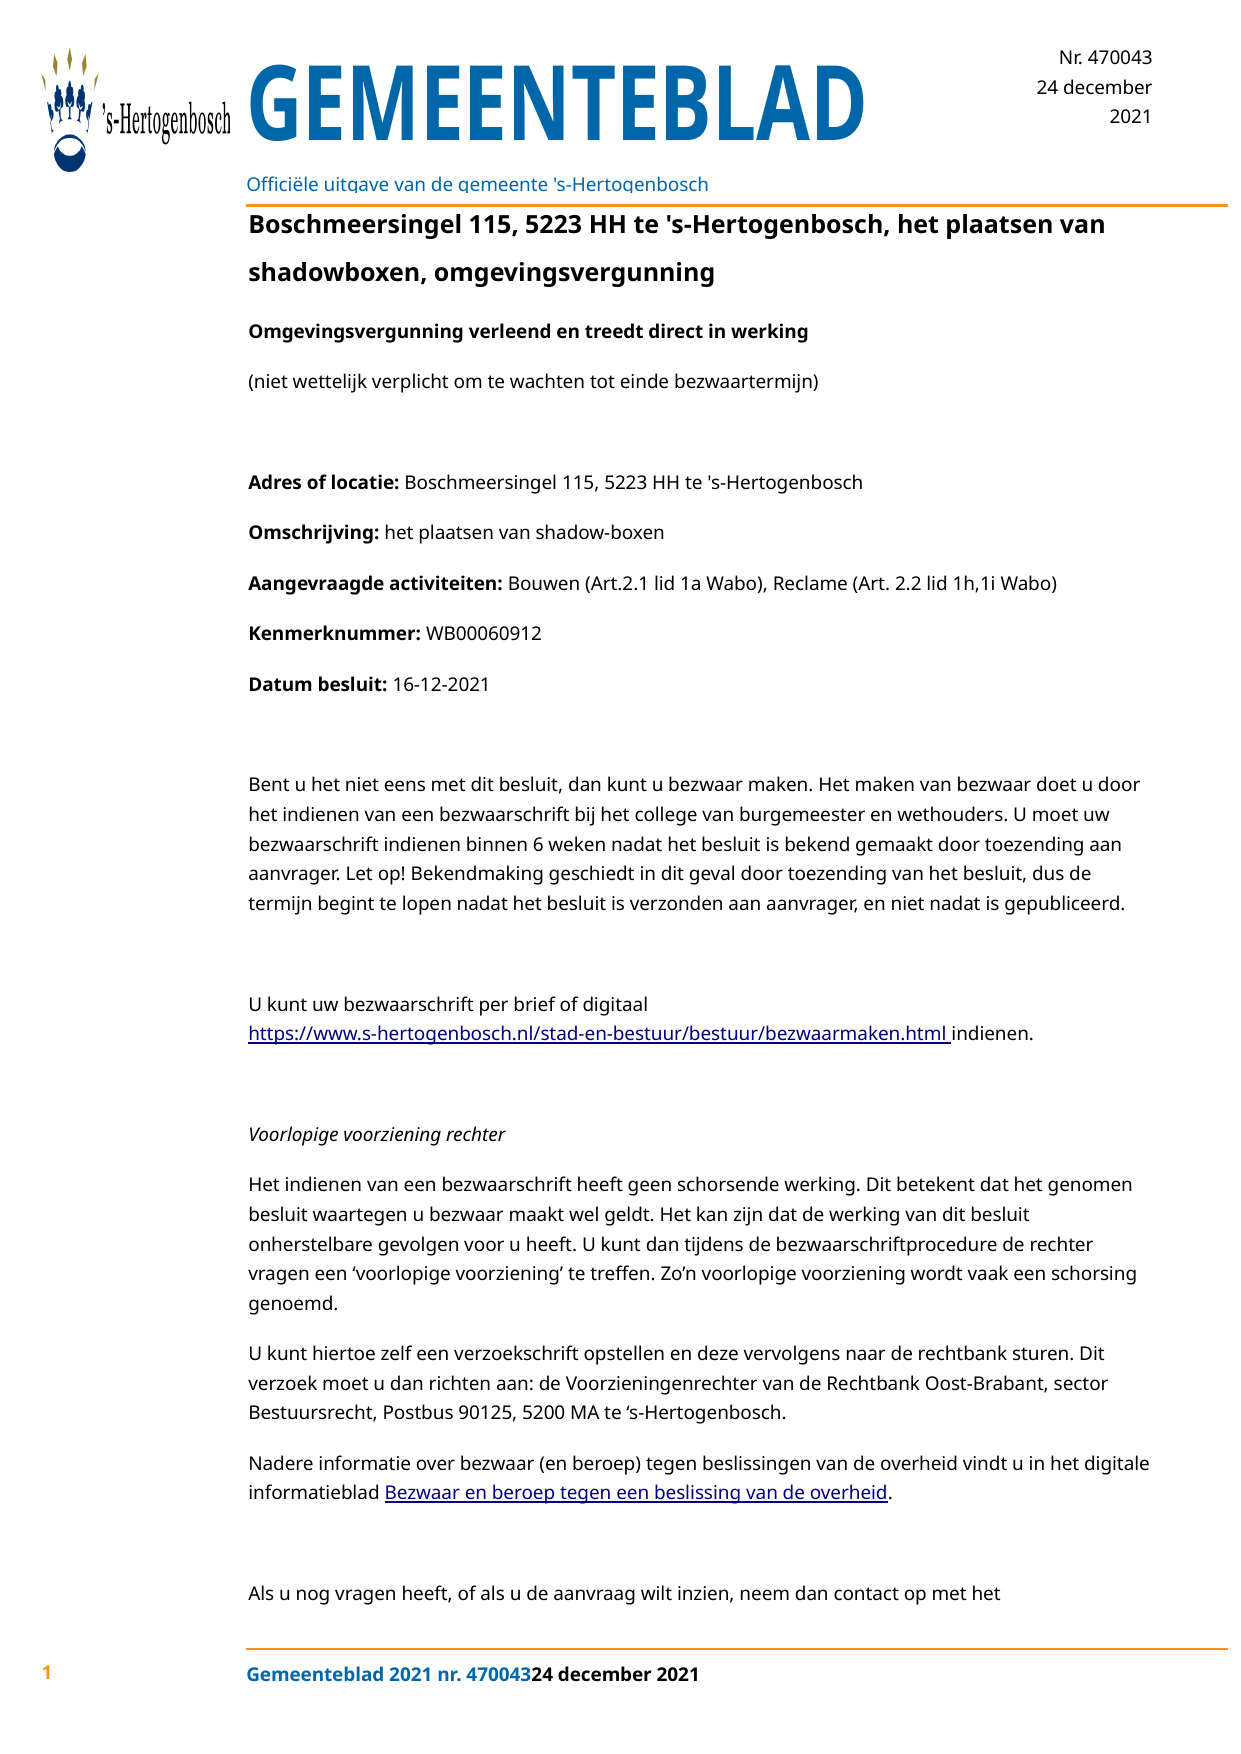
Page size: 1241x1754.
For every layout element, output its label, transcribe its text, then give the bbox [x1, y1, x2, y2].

text Voorlopige voorziening rechter [248, 1121, 1152, 1147]
text Adres of locatie: Boschmeersingel 115, 5223 HH te 's-Hertogenbosch [248, 469, 1152, 495]
text U kunt hiertoe zelf een verzoekschrift opstellen en deze vervolgens naar de rechtbank sturen. Dit verzoek moet u dan richten aan: de Voorzieningenrechter van de Rechtbank Oost-Brabant, sector Bestuursrecht, Postbus 90125, 5200 MA te ‘s-Hertogenbosch. [248, 1340, 1152, 1425]
text Boschmeersingel 115, 5223 HH te 's-Hertogenbosch, het plaatsen van shadowboxen, omgevingsvergunning [248, 207, 1152, 288]
text Aangevraagde activiteiten: Bouwen (Art.2.1 lid 1a Wabo), Reclame (Art. 2.2 lid 1h,1i Wabo) [248, 570, 1152, 596]
text Datum besluit: 16-12-2021 [248, 671, 1152, 697]
text U kunt uw bezwaarschrift per brief of digitaal https://www.s-hertogenbosch.nl/stad-en-bestuur/bestuur/bezwaarmaken.html indienen. [248, 991, 1152, 1046]
text Omgevingsvergunning verleend en treedt direct in werking [248, 318, 1152, 344]
text Nadere informatie over bezwaar (en beroep) tegen beslissingen van de overheid vindt u in het digitale informatieblad Bezwaar en beroep tegen een beslissing van de overheid. [248, 1450, 1152, 1505]
text Bent u het niet eens met dit besluit, dan kunt u bezwaar maken. Het maken van bezwaar doet u door het indienen van een bezwaarschrift bij het college van burgemeester en wethouders. U moet uw bezwaarschrift indienen binnen 6 weken nadat het besluit is bekend gemaakt door toezending aan aanvrager. Let op! Bekendmaking geschiedt in dit geval door toezending van het besluit, dus de termijn begint te lopen nadat het besluit is verzonden aan aanvrager, en niet nadat is gepubliceerd. [248, 772, 1152, 916]
picture [41, 47, 231, 172]
text Het indienen van een bezwaarschrift heeft geen schorsende werking. Dit betekent dat het genomen besluit waartegen u bezwaar maakt wel geldt. Het kan zijn dat de werking van dit besluit onherstelbare gevolgen voor u heeft. U kunt dan tijdens de bezwaarschriftprocedure de rechter vragen een ‘voorlopige voorziening’ te treffen. Zo’n voorlopige voorziening wordt vaak een schorsing genoemd. [248, 1172, 1152, 1316]
text Omschrijving: het plaatsen van shadow-boxen [248, 519, 1152, 545]
text Als u nog vragen heeft, of als u de aanvraag wilt inzien, neem dan contact op met het [248, 1580, 1152, 1606]
text (niet wettelijk verplicht om te wachten tot einde bezwaartermijn) [248, 368, 1152, 394]
text Kenmerknummer: WB00060912 [248, 620, 1152, 646]
